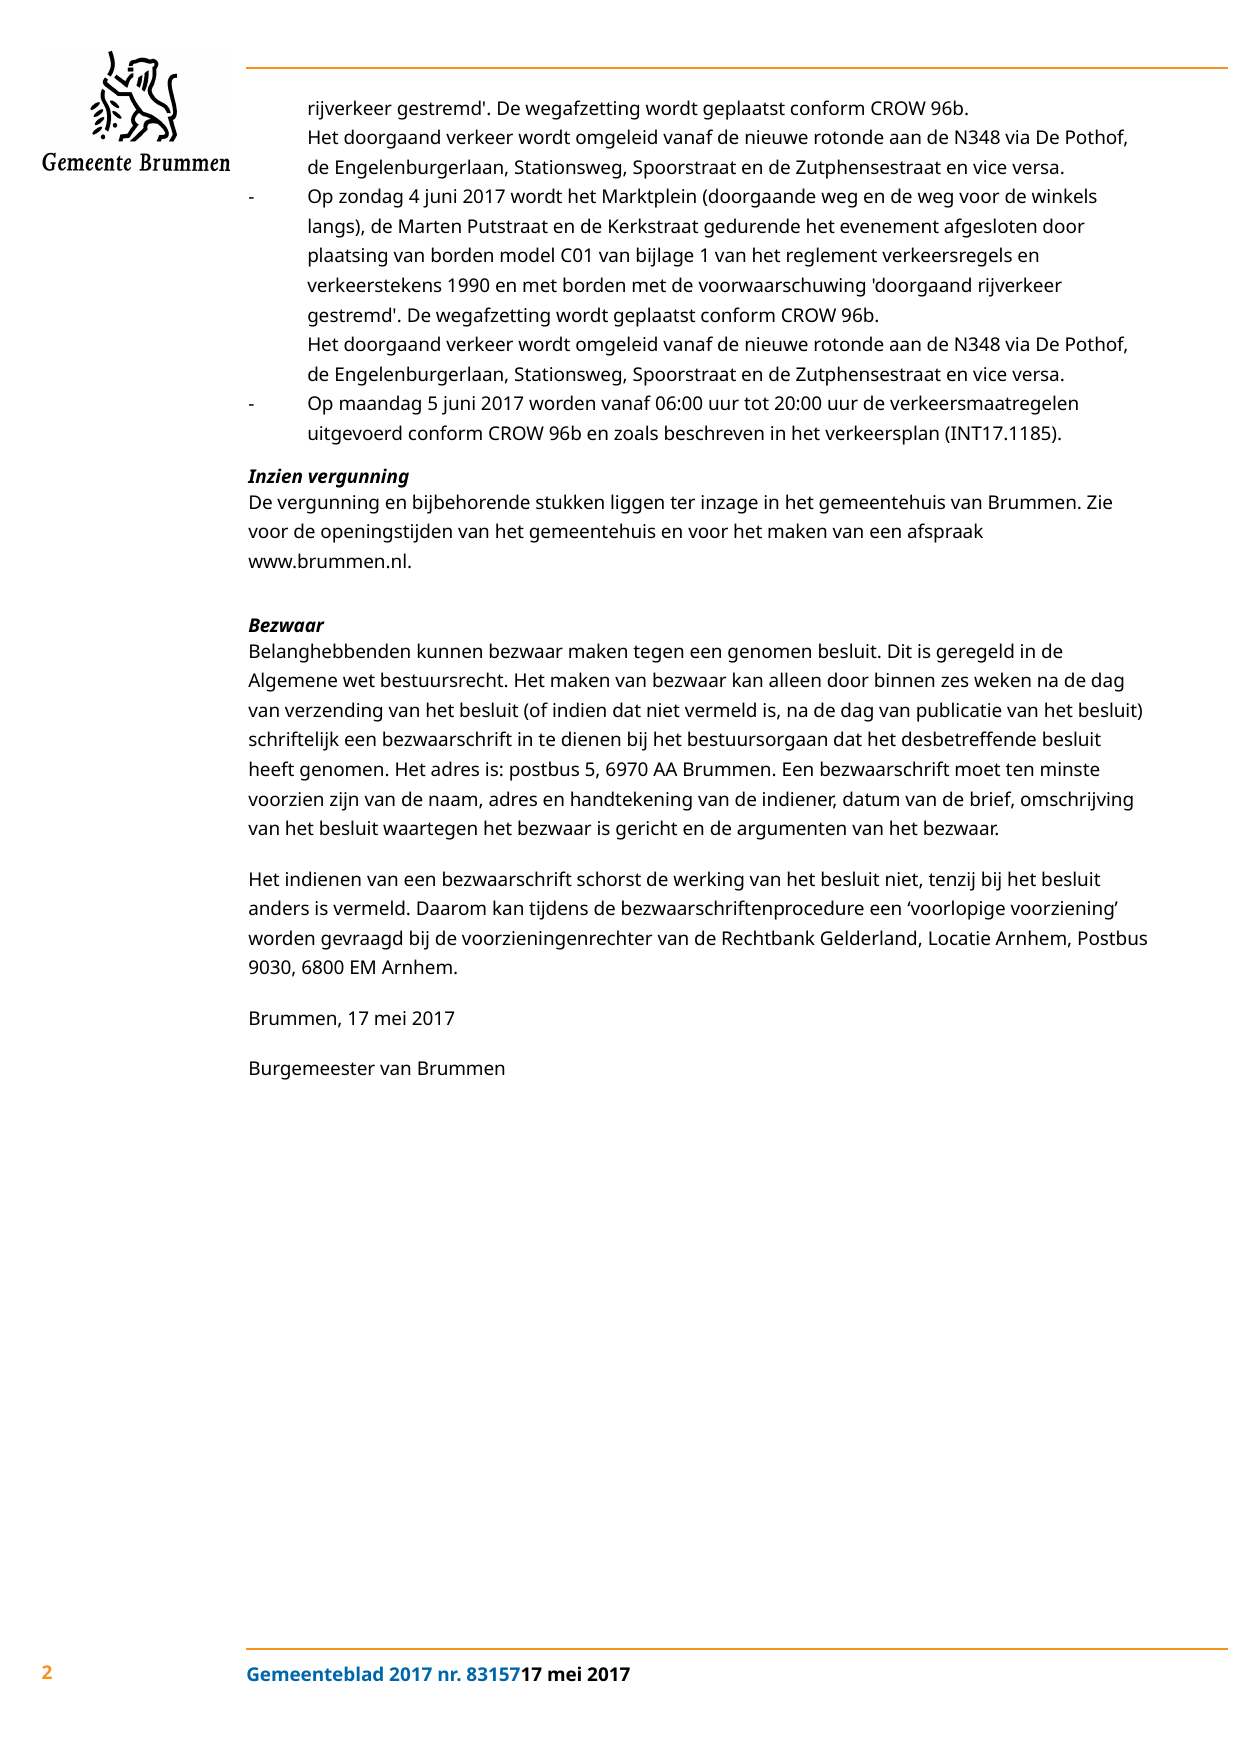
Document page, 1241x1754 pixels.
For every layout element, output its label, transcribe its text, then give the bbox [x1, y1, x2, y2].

list Het doorgaand verkeer wordt omgeleid vanaf de nieuwe rotonde aan de N348 via De Pothof, de Engelenburgerlaan, Stationsweg, Spoorstraat en de Zutphensestraat en vice versa. [248, 124, 1152, 180]
list Op zondag 4 juni 2017 wordt het Marktplein (doorgaande weg en de weg voor de winkels langs), de Marten Putstraat en de Kerkstraat gedurende het evenement afgesloten door plaatsing van borden model C01 van bijlage 1 van het reglement verkeersregels en verkeerstekens 1990 en met borden met de voorwaarschuwing 'doorgaand rijverkeer gestremd'. De wegafzetting wordt geplaatst conform CROW 96b. [248, 183, 1152, 328]
text Belanghebbenden kunnen bezwaar maken tegen een genomen besluit. Dit is geregeld in de Algemene wet bestuursrecht. Het maken van bezwaar kan alleen door binnen zes weken na de dag van verzending van het besluit (of indien dat niet vermeld is, na de dag van publicatie van het besluit) schriftelijk een bezwaarschrift in te dienen bij het bestuursorgaan dat het desbetreffende besluit heeft genomen. Het adres is: postbus 5, 6970 AA Brummen. Een bezwaarschrift moet ten minste voorzien zijn van de naam, adres en handtekening van de indiener, datum van de brief, omschrijving van het besluit waartegen het bezwaar is gericht en de argumenten van het bezwaar. [248, 638, 1152, 841]
list rijverkeer gestremd'. De wegafzetting wordt geplaatst conform CROW 96b. [248, 95, 1152, 121]
text Het indienen van een bezwaarschrift schorst de werking van het besluit niet, tenzij bij het besluit anders is vermeld. Daarom kan tijdens de bezwaarschriftenprocedure een ‘voorlopige voorziening’ worden gevraagd bij de voorzieningenrechter van de Rechtbank Gelderland, Locatie Arnhem, Postbus 9030, 6800 EM Arnhem. [248, 866, 1152, 980]
text Burgemeester van Brummen [248, 1055, 1152, 1081]
text Brummen, 17 mei 2017 [248, 1005, 1152, 1031]
text De vergunning en bijbehorende stukken liggen ter inzage in het gemeentehuis van Brummen. Zie voor de openingstijden van het gemeentehuis en voor het maken van een afspraak www.brummen.nl. [248, 489, 1152, 574]
text Bezwaar [248, 612, 1152, 638]
list Op maandag 5 juni 2017 worden vanaf 06:00 uur tot 20:00 uur de verkeersmaatregelen uitgevoerd conform CROW 96b en zoals beschreven in het verkeersplan (INT17.1185). [248, 391, 1152, 446]
picture [41, 47, 231, 172]
list Het doorgaand verkeer wordt omgeleid vanaf de nieuwe rotonde aan de N348 via De Pothof, de Engelenburgerlaan, Stationsweg, Spoorstraat en de Zutphensestraat en vice versa. [248, 331, 1152, 387]
text Inzien vergunning [248, 463, 1152, 489]
